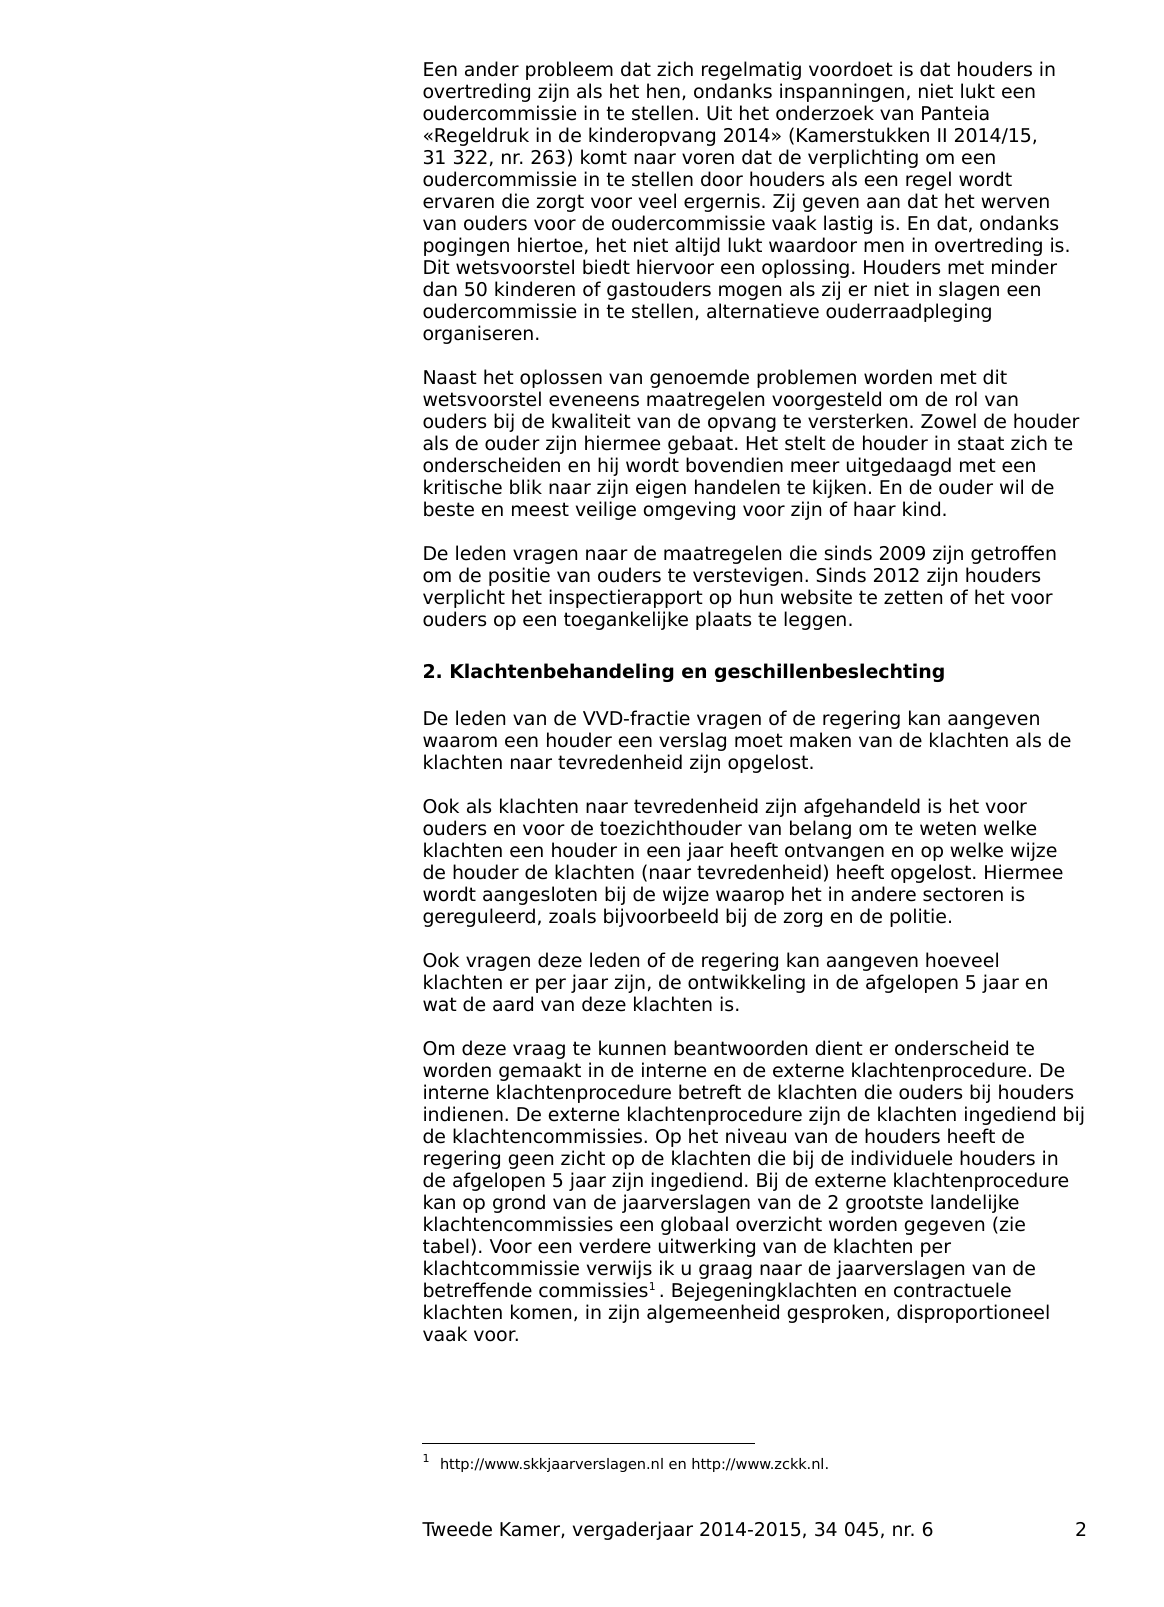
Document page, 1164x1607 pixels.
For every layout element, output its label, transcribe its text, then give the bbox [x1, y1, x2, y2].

text De leden van de VVD-fractie vragen of de regering kan aangeven waarom een houder een verslag moet maken van de klachten als de klachten naar tevredenheid zijn opgelost. [422, 708, 1087, 774]
text http://www.skkjaarverslagen.nl en http://www.zckk.nl. [422, 1452, 1087, 1474]
text Ook als klachten naar tevredenheid zijn afgehandeld is het voor ouders en voor de toezichthouder van belang om te weten welke klachten een houder in een jaar heeft ontvangen en op welke wijze de houder de klachten (naar tevredenheid) heeft opgelost. Hiermee wordt aangesloten bij de wijze waarop het in andere sectoren is gereguleerd, zoals bijvoorbeeld bij de zorg en de politie. [422, 796, 1087, 928]
text Om deze vraag te kunnen beantwoorden dient er onderscheid te worden gemaakt in de interne en de externe klachtenprocedure. De interne klachtenprocedure betreft de klachten die ouders bij houders indienen. De externe klachtenprocedure zijn de klachten ingediend bij de klachtencommissies. Op het niveau van de houders heeft de regering geen zicht op de klachten die bij de individuele houders in de afgelopen 5 jaar zijn ingediend. Bij de externe klachtenprocedure kan op grond van de jaarverslagen van de 2 grootste landelijke klachtencommissies een globaal overzicht worden gegeven (zie tabel). Voor een verdere uitwerking van de klachten per klachtcommissie verwijs ik u graag naar de jaarverslagen van de betreffende commissies. Bejegeningklachten en contractuele klachten komen, in zijn algemeenheid gesproken, disproportioneel vaak voor. [422, 1038, 1087, 1346]
text Een ander probleem dat zich regelmatig voordoet is dat houders in overtreding zijn als het hen, ondanks inspanningen, niet lukt een oudercommissie in te stellen. Uit het onderzoek van Panteia «Regeldruk in de kinderopvang 2014» (Kamerstukken II 2014/15, 31 322, nr. 263) komt naar voren dat de verplichting om een oudercommissie in te stellen door houders als een regel wordt ervaren die zorgt voor veel ergernis. Zij geven aan dat het werven van ouders voor de oudercommissie vaak lastig is. En dat, ondanks pogingen hiertoe, het niet altijd lukt waardoor men in overtreding is. Dit wetsvoorstel biedt hiervoor een oplossing. Houders met minder dan 50 kinderen of gastouders mogen als zij er niet in slagen een oudercommissie in te stellen, alternatieve ouderraadpleging organiseren. [422, 59, 1087, 345]
text De leden vragen naar de maatregelen die sinds 2009 zijn getroffen om de positie van ouders te verstevigen. Sinds 2012 zijn houders verplicht het inspectierapport op hun website te zetten of het voor ouders op een toegankelijke plaats te leggen. [422, 543, 1087, 631]
text Naast het oplossen van genoemde problemen worden met dit wetsvoorstel eveneens maatregelen voorgesteld om de rol van ouders bij de kwaliteit van de opvang te versterken. Zowel de houder als de ouder zijn hiermee gebaat. Het stelt de houder in staat zich te onderscheiden en hij wordt bovendien meer uitgedaagd met een kritische blik naar zijn eigen handelen te kijken. En de ouder wil de beste en meest veilige omgeving voor zijn of haar kind. [422, 367, 1087, 521]
subtitle 2. Klachtenbehandeling en geschillenbeslechting [422, 661, 1087, 683]
text Ook vragen deze leden of de regering kan aangeven hoeveel klachten er per jaar zijn, de ontwikkeling in de afgelopen 5 jaar en wat de aard van deze klachten is. [422, 950, 1087, 1016]
